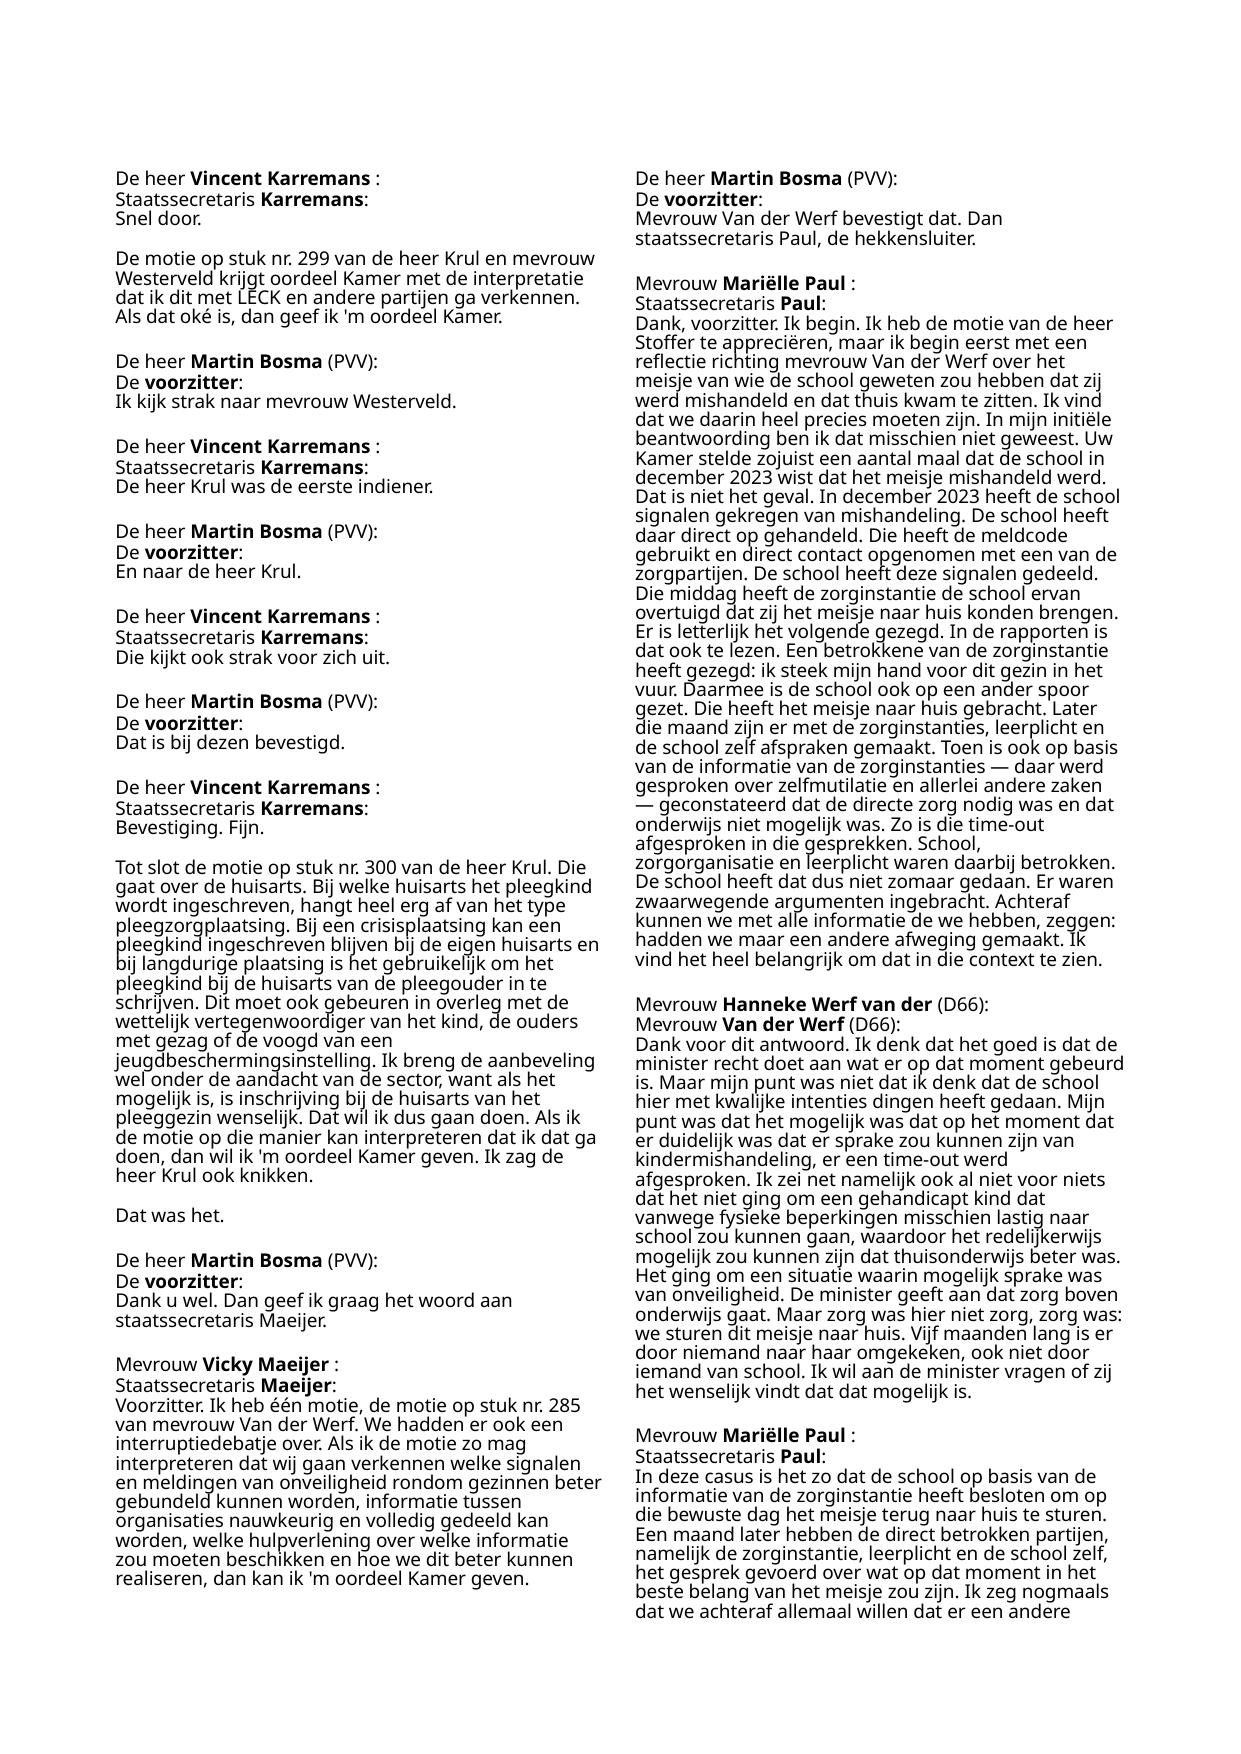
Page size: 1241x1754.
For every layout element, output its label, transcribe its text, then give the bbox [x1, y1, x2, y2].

text De voorzitter: [115, 714, 605, 734]
text De motie op stuk nr. 299 van de heer Krul en mevrouw Westerveld krijgt oordeel Kamer met de interpretatie dat ik dit met LECK en andere partijen ga verkennen. Als dat oké is, dan geef ik 'm oordeel Kamer. [115, 250, 605, 327]
text De heer Martin Bosma (PVV): [115, 348, 605, 374]
text Dat was het. [115, 1207, 605, 1226]
text Staatssecretaris Maeijer: [115, 1377, 605, 1397]
text De heer Martin Bosma (PVV): [635, 165, 1125, 191]
text Mevrouw Hanneke Werf van der (D66): [635, 991, 1125, 1016]
text Staatssecretaris Karremans: [115, 459, 605, 478]
text Mevrouw Vicky Maeijer : [115, 1352, 605, 1377]
text De heer Vincent Karremans : [115, 774, 605, 799]
text De voorzitter: [635, 191, 1125, 210]
text De voorzitter: [115, 544, 605, 563]
text Dank voor dit antwoord. Ik denk dat het goed is dat de minister recht doet aan wat er op dat moment gebeurd is. Maar mijn punt was niet dat ik denk dat de school hier met kwalijke intenties dingen heeft gedaan. Mijn punt was dat het mogelijk was dat op het moment dat er duidelijk was dat er sprake zou kunnen zijn van kindermishandeling, er een time-out werd afgesproken. Ik zei net namelijk ook al niet voor niets dat het niet ging om een gehandicapt kind dat vanwege fysieke beperkingen misschien lastig naar school zou kunnen gaan, waardoor het redelijkerwijs mogelijk zou kunnen zijn dat thuisonderwijs beter was. Het ging om een situatie waarin mogelijk sprake was van onveiligheid. De minister geeft aan dat zorg boven onderwijs gaat. Maar zorg was hier niet zorg, zorg was: we sturen dit meisje naar huis. Vijf maanden lang is er door niemand naar haar omgekeken, ook niet door iemand van school. Ik wil aan de minister vragen of zij het wenselijk vindt dat dat mogelijk is. [635, 1036, 1125, 1402]
text Staatssecretaris Paul: [635, 1448, 1125, 1468]
text Staatssecretaris Karremans: [115, 799, 605, 819]
text Snel door. [115, 210, 605, 230]
text Dank u wel. Dan geef ik graag het woord aan staatssecretaris Maeijer. [115, 1292, 605, 1331]
text Voorzitter. Ik heb één motie, de motie op stuk nr. 285 van mevrouw Van der Werf. We hadden er ook een interruptiedebatje over. Als ik de motie zo mag interpreteren dat wij gaan verkennen welke signalen en meldingen van onveiligheid rondom gezinnen beter gebundeld kunnen worden, informatie tussen organisaties nauwkeurig en volledig gedeeld kan worden, welke hulpverlening over welke informatie zou moeten beschikken en hoe we dit beter kunnen realiseren, dan kan ik 'm oordeel Kamer geven. [115, 1397, 605, 1589]
text Bevestiging. Fijn. [115, 819, 605, 838]
text Mevrouw Van der Werf bevestigt dat. Dan staatssecretaris Paul, de hekkensluiter. [635, 210, 1125, 249]
text Staatssecretaris Karremans: [115, 629, 605, 649]
text Staatssecretaris Karremans: [115, 191, 605, 210]
text De heer Martin Bosma (PVV): [115, 1247, 605, 1273]
text De heer Vincent Karremans : [115, 433, 605, 459]
text Staatssecretaris Paul: [635, 295, 1125, 315]
text De heer Martin Bosma (PVV): [115, 518, 605, 544]
text De heer Krul was de eerste indiener. [115, 478, 605, 498]
text In deze casus is het zo dat de school op basis van de informatie van de zorginstantie heeft besloten om op die bewuste dag het meisje terug naar huis te sturen. Een maand later hebben de direct betrokken partijen, namelijk de zorginstantie, leerplicht en de school zelf, het gesprek gevoerd over wat op dat moment in het beste belang van het meisje zou zijn. Ik zeg nogmaals dat we achteraf allemaal willen dat er een andere [635, 1468, 1125, 1622]
text Mevrouw Mariëlle Paul : [635, 1423, 1125, 1448]
text Ik kijk strak naar mevrouw Westerveld. [115, 393, 605, 413]
text De voorzitter: [115, 1273, 605, 1292]
text En naar de heer Krul. [115, 563, 605, 583]
text Tot slot de motie op stuk nr. 300 van de heer Krul. Die gaat over de huisarts. Bij welke huisarts het pleegkind wordt ingeschreven, hangt heel erg af van het type pleegzorgplaatsing. Bij een crisisplaatsing kan een pleegkind ingeschreven blijven bij de eigen huisarts en bij langdurige plaatsing is het gebruikelijk om het pleegkind bij de huisarts van de pleegouder in te schrijven. Dit moet ook gebeuren in overleg met de wettelijk vertegenwoordiger van het kind, de ouders met gezag of de voogd van een jeugdbeschermingsinstelling. Ik breng de aanbeveling wel onder de aandacht van de sector, want als het mogelijk is, is inschrijving bij de huisarts van het pleeggezin wenselijk. Dat wil ik dus gaan doen. Als ik de motie op die manier kan interpreteren dat ik dat ga doen, dan wil ik 'm oordeel Kamer geven. Ik zag de heer Krul ook knikken. [115, 859, 605, 1186]
text Dank, voorzitter. Ik begin. Ik heb de motie van de heer Stoffer te appreciëren, maar ik begin eerst met een reflectie richting mevrouw Van der Werf over het meisje van wie de school geweten zou hebben dat zij werd mishandeld en dat thuis kwam te zitten. Ik vind dat we daarin heel precies moeten zijn. In mijn initiële beantwoording ben ik dat misschien niet geweest. Uw Kamer stelde zojuist een aantal maal dat de school in december 2023 wist dat het meisje mishandeld werd. Dat is niet het geval. In december 2023 heeft de school signalen gekregen van mishandeling. De school heeft daar direct op gehandeld. Die heeft de meldcode gebruikt en direct contact opgenomen met een van de zorgpartijen. De school heeft deze signalen gedeeld. Die middag heeft de zorginstantie de school ervan overtuigd dat zij het meisje naar huis konden brengen. Er is letterlijk het volgende gezegd. In de rapporten is dat ook te lezen. Een betrokkene van de zorginstantie heeft gezegd: ik steek mijn hand voor dit gezin in het vuur. Daarmee is de school ook op een ander spoor gezet. Die heeft het meisje naar huis gebracht. Later die maand zijn er met de zorginstanties, leerplicht en de school zelf afspraken gemaakt. Toen is ook op basis van de informatie van de zorginstanties — daar werd gesproken over zelfmutilatie en allerlei andere zaken — geconstateerd dat de directe zorg nodig was en dat onderwijs niet mogelijk was. Zo is die time-out afgesproken in die gesprekken. School, zorgorganisatie en leerplicht waren daarbij betrokken. De school heeft dat dus niet zomaar gedaan. Er waren zwaarwegende argumenten ingebracht. Achteraf kunnen we met alle informatie de we hebben, zeggen: hadden we maar een andere afweging gemaakt. Ik vind het heel belangrijk om dat in die context te zien. [635, 315, 1125, 970]
text De heer Martin Bosma (PVV): [115, 689, 605, 714]
text De heer Vincent Karremans : [115, 165, 605, 191]
text De voorzitter: [115, 374, 605, 393]
text Mevrouw Van der Werf (D66): [635, 1016, 1125, 1036]
text De heer Vincent Karremans : [115, 604, 605, 629]
text Dat is bij dezen bevestigd. [115, 734, 605, 753]
text Die kijkt ook strak voor zich uit. [115, 649, 605, 668]
text Mevrouw Mariëlle Paul : [635, 270, 1125, 295]
